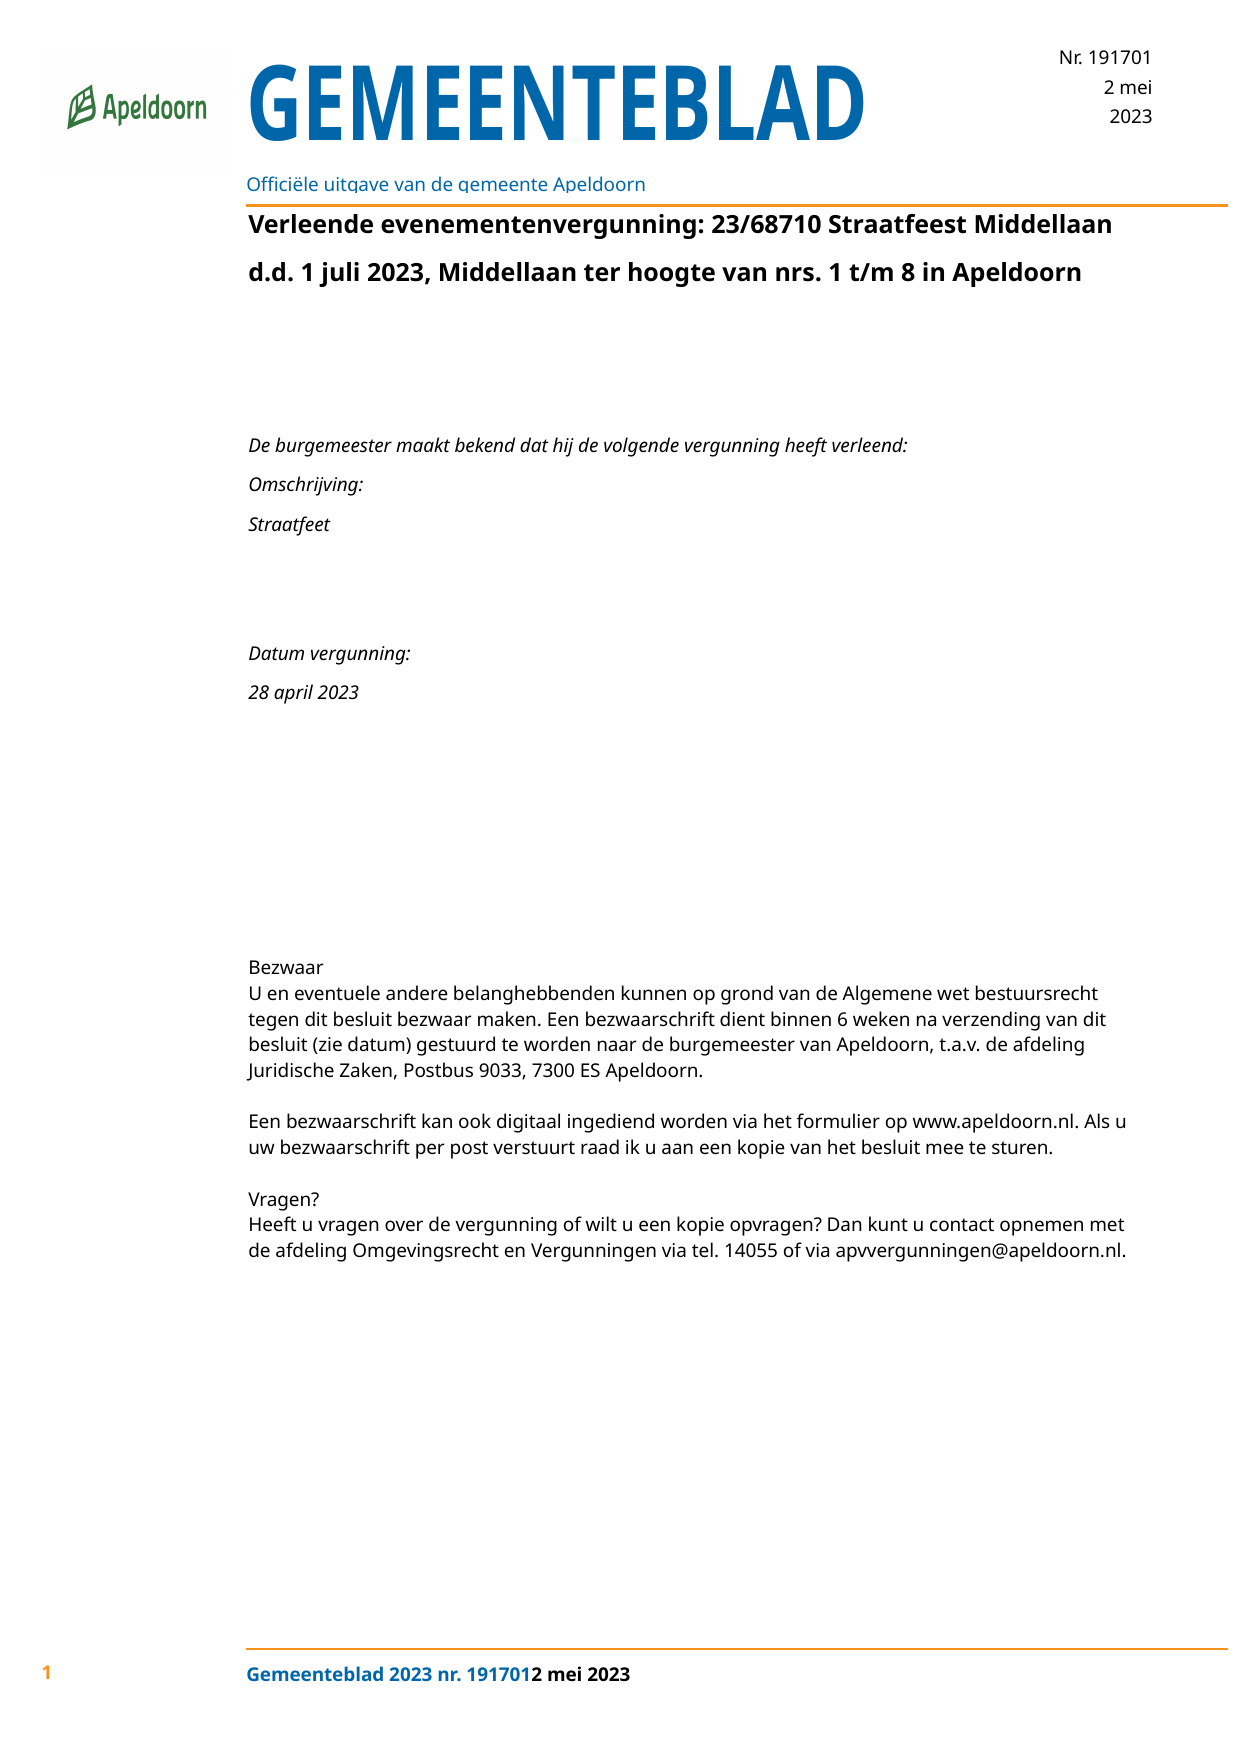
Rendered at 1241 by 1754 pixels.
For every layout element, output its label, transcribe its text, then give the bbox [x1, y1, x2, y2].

text Omschrijving: [248, 472, 1152, 497]
text De burgemeester maakt bekend dat hij de volgende vergunning heeft verleend: [248, 432, 1152, 458]
text U en eventuele andere belanghebbenden kunnen op grond van de Algemene wet bestuursrecht tegen dit besluit bezwaar maken. Een bezwaarschrift dient binnen 6 weken na verzending van dit besluit (zie datum) gestuurd te worden naar de burgemeester van Apeldoorn, t.a.v. de afdeling Juridische Zaken, Postbus 9033, 7300 ES Apeldoorn. [248, 980, 1152, 1083]
text 28 april 2023 [248, 679, 1152, 705]
text Datum vergunning: [248, 640, 1152, 666]
text Straatfeet [248, 511, 1152, 537]
text Verleende evenementenvergunning: 23/68710 Straatfeest Middellaan d.d. 1 juli 2023, Middellaan ter hoogte van nrs. 1 t/m 8 in Apeldoorn [248, 207, 1152, 288]
text Een bezwaarschrift kan ook digitaal ingediend worden via het formulier op www.apeldoorn.nl. Als u uw bezwaarschrift per post verstuurt raad ik u aan een kopie van het besluit mee te sturen. [248, 1109, 1152, 1160]
text Heeft u vragen over de vergunning of wilt u een kopie opvragen? Dan kunt u contact opnemen met de afdeling Omgevingsrecht en Vergunningen via tel. 14055 of via apvvergunningen@apeldoorn.nl. [248, 1212, 1152, 1263]
text Vragen? [248, 1186, 1152, 1212]
text Bezwaar [248, 954, 1152, 980]
picture [41, 47, 231, 172]
